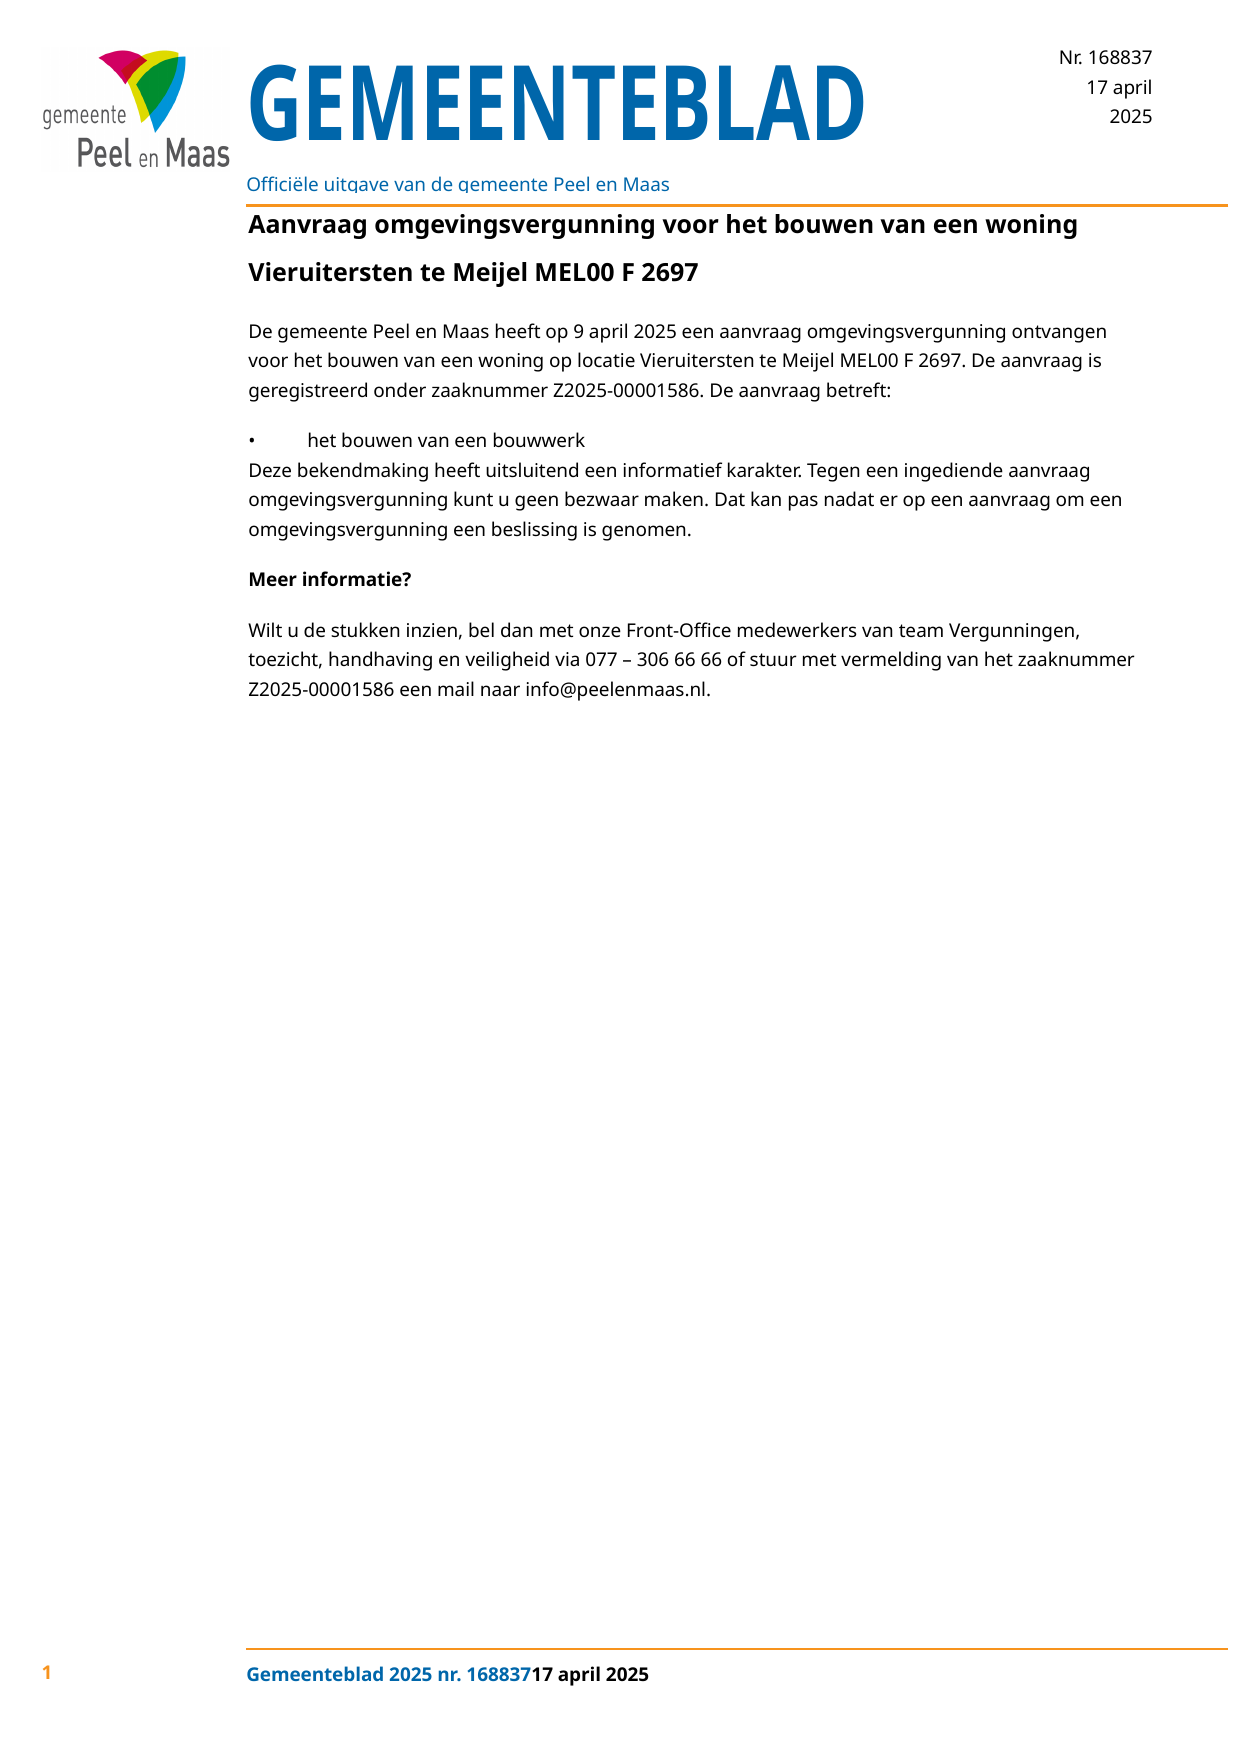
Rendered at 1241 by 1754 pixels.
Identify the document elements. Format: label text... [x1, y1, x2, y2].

text Deze bekendmaking heeft uitsluitend een informatief karakter. Tegen een ingediende aanvraag omgevingsvergunning kunt u geen bezwaar maken. Dat kan pas nadat er op een aanvraag om een omgevingsvergunning een beslissing is genomen. [248, 457, 1152, 542]
picture [41, 47, 231, 172]
list het bouwen van een bouwwerk [248, 427, 1152, 453]
text Wilt u de stukken inzien, bel dan met onze Front-Office medewerkers van team Vergunningen, toezicht, handhaving en veiligheid via 077 – 306 66 66 of stuur met vermelding van het zaaknummer Z2025-00001586 een mail naar info@peelenmaas.nl. [248, 617, 1152, 702]
text Aanvraag omgevingsvergunning voor het bouwen van een woning Vieruitersten te Meijel MEL00 F 2697 [248, 207, 1152, 288]
text De gemeente Peel en Maas heeft op 9 april 2025 een aanvraag omgevingsvergunning ontvangen voor het bouwen van een woning op locatie Vieruitersten te Meijel MEL00 F 2697. De aanvraag is geregistreerd onder zaaknummer Z2025-00001586. De aanvraag betreft: [248, 318, 1152, 403]
text Meer informatie? [248, 567, 1152, 592]
